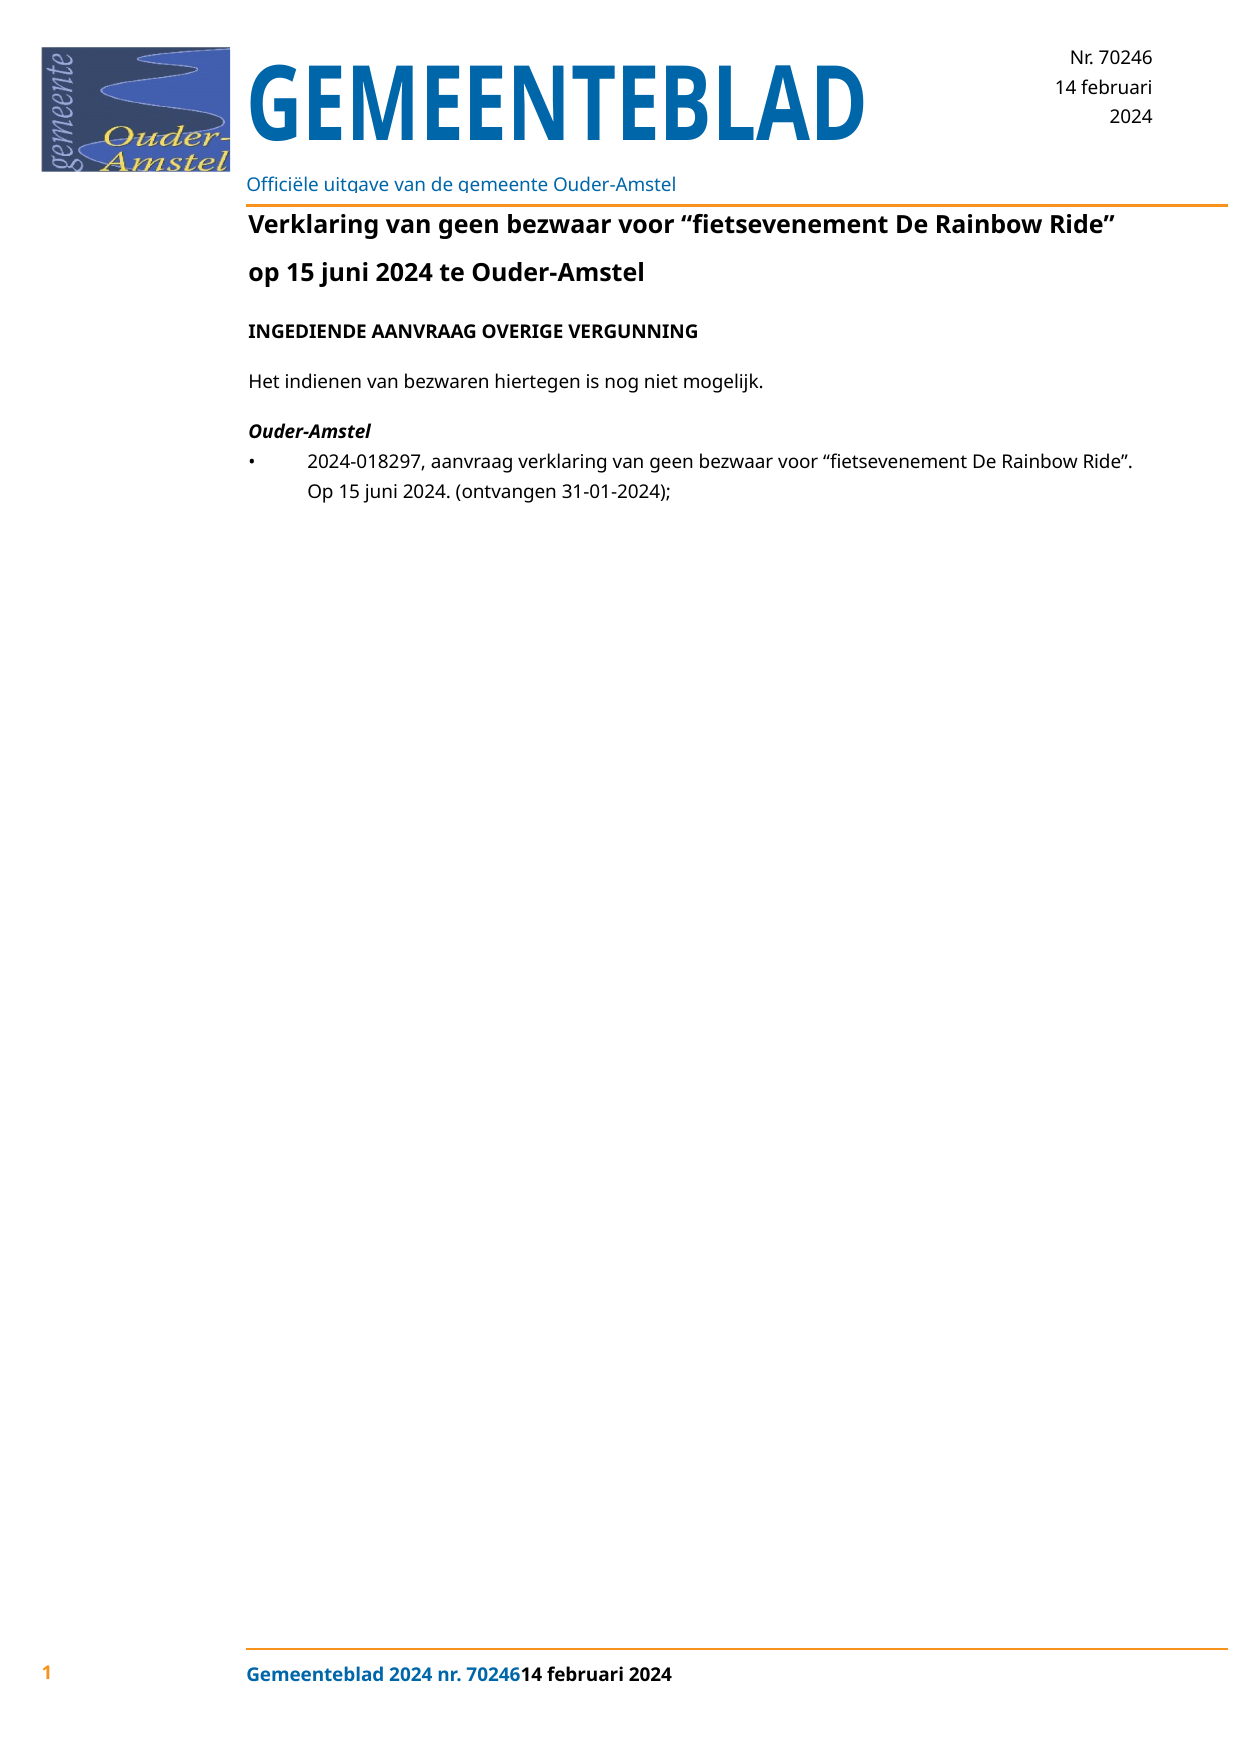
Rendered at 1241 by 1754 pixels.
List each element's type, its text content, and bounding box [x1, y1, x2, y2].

text INGEDIENDE AANVRAAG OVERIGE VERGUNNING [248, 318, 1152, 344]
text Ouder-Amstel [248, 419, 1152, 444]
text Verklaring van geen bezwaar voor “fietsevenement De Rainbow Ride” op 15 juni 2024 te Ouder-Amstel [248, 207, 1152, 288]
text Het indienen van bezwaren hiertegen is nog niet mogelijk. [248, 368, 1152, 394]
picture [41, 47, 231, 172]
list 2024-018297, aanvraag verklaring van geen bezwaar voor “fietsevenement De Rainbow Ride”. Op 15 juni 2024. (ontvangen 31-01-2024); [248, 448, 1152, 504]
